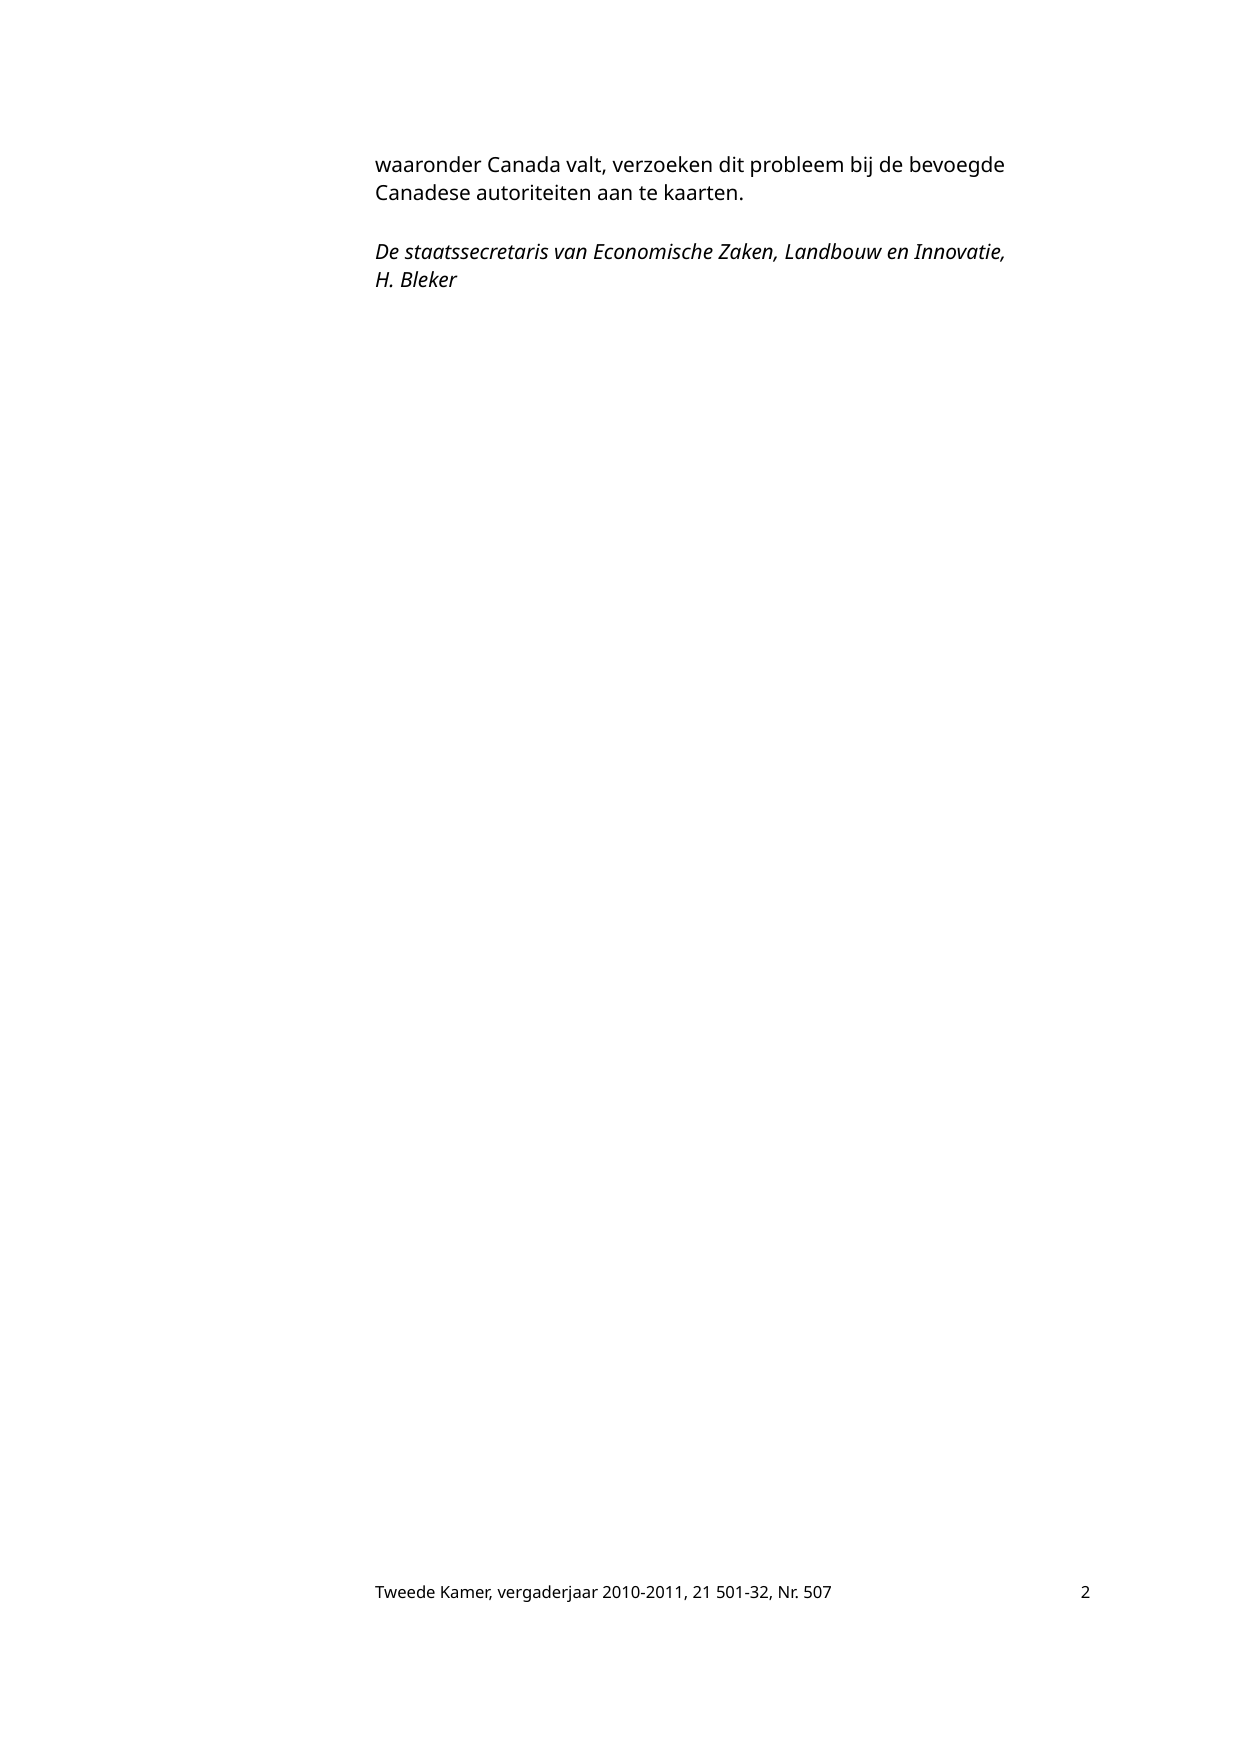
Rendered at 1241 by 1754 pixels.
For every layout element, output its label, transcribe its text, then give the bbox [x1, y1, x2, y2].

text waaronder Canada valt, verzoeken dit probleem bij de bevoegde Canadese autoriteiten aan te kaarten. [375, 150, 1090, 207]
text H. Bleker [375, 265, 1090, 294]
text De staatssecretaris van Economische Zaken, Landbouw en Innovatie, [375, 237, 1090, 265]
